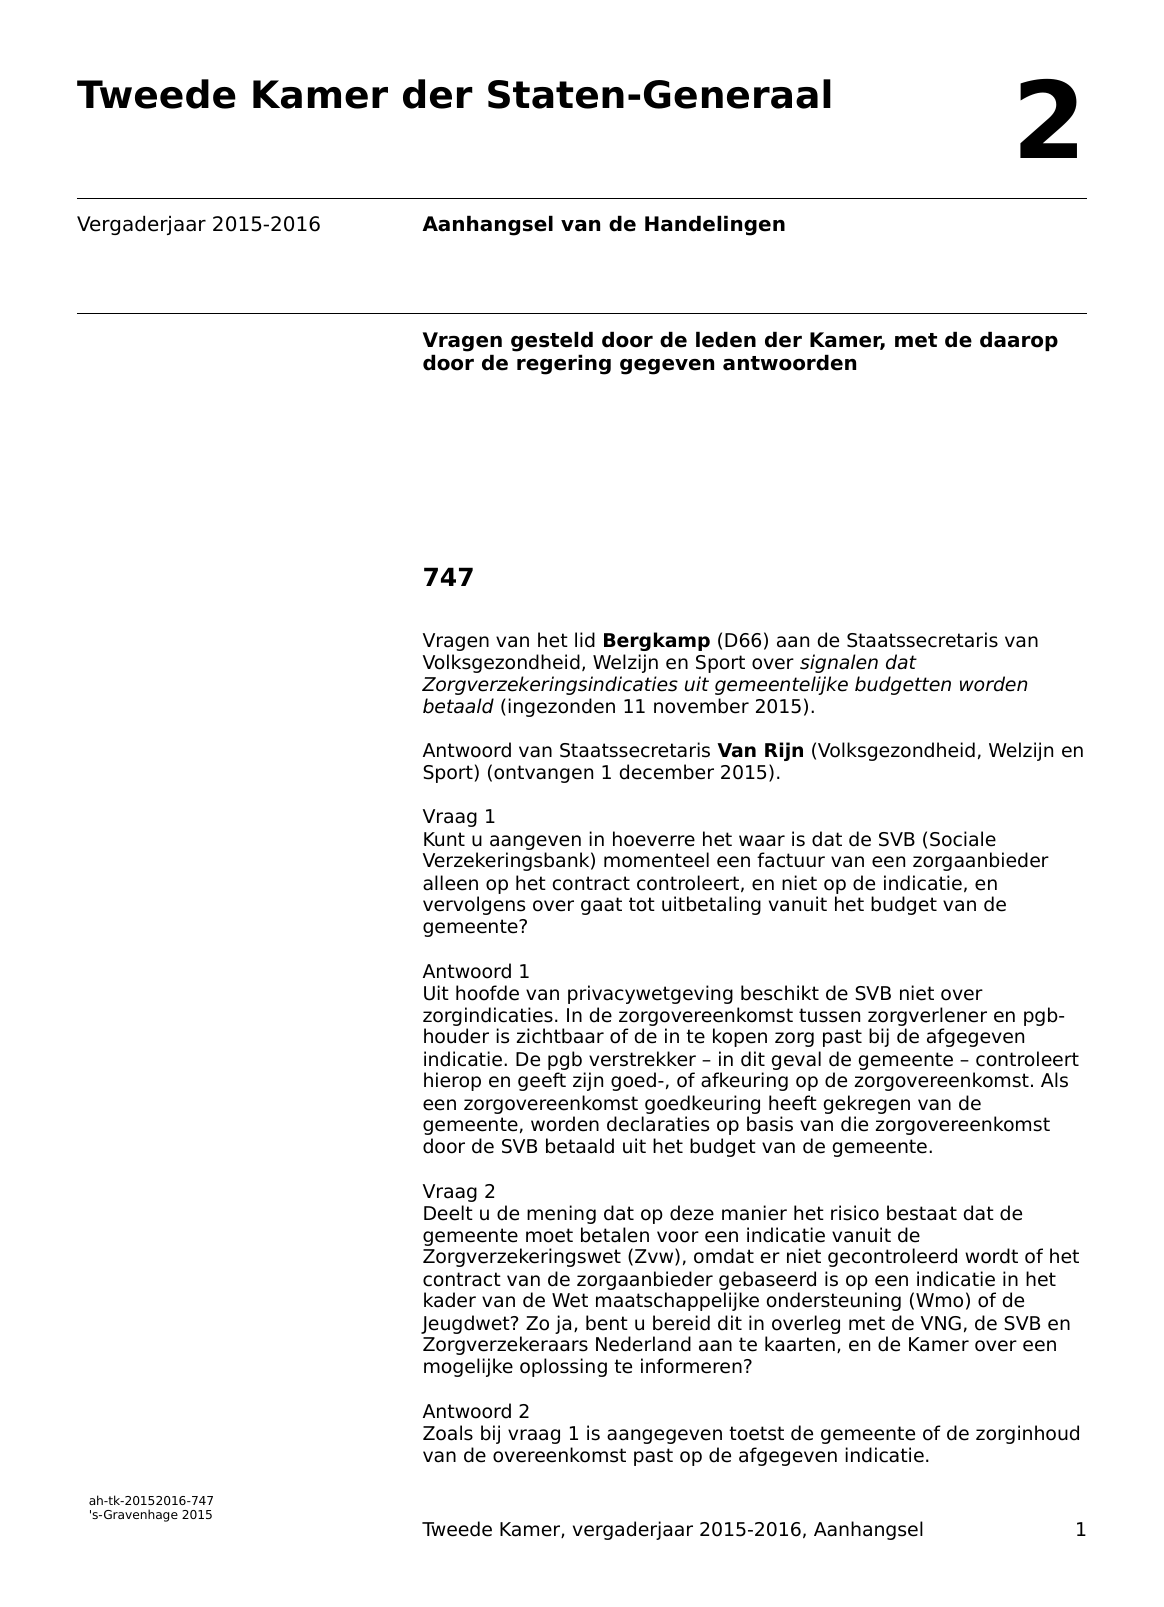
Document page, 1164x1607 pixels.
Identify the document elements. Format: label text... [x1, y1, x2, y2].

table_cell Vergaderjaar 2015-2016 [77, 199, 422, 313]
text Antwoord van Staatssecretaris Van Rijn (Volksgezondheid, Welzijn en Sport) (ontvangen 1 december 2015). [422, 740, 1087, 784]
text 's-Gravenhage 2015 [88, 1508, 323, 1522]
text Vraag 2 [422, 1181, 1087, 1202]
text Vragen van het lid Bergkamp (D66) aan de Staatssecretaris van Volksgezondheid, Welzijn en Sport over signalen dat Zorgverzekeringsindicaties uit gemeentelijke budgetten worden betaald (ingezonden 11 november 2015). [422, 630, 1087, 718]
text Kunt u aangeven in hoeverre het waar is dat de SVB (Sociale Verzekeringsbank) momenteel een factuur van een zorgaanbieder alleen op het contract controleert, en niet op de indicatie, en vervolgens over gaat tot uitbetaling vanuit het budget van de gemeente? [422, 828, 1087, 938]
table_header 2 [886, 59, 1087, 198]
table_cell [77, 314, 422, 375]
text Uit hoofde van privacywetgeving beschikt de SVB niet over zorgindicaties. In de zorgovereenkomst tussen zorgverlener en pgb-houder is zichtbaar of de in te kopen zorg past bij de afgegeven indicatie. De pgb verstrekker – in dit geval de gemeente – controleert hierop en geeft zijn goed-, of afkeuring op de zorgovereenkomst. Als een zorgovereenkomst goedkeuring heeft gekregen van de gemeente, worden declaraties op basis van die zorgovereenkomst door de SVB betaald uit het budget van de gemeente. [422, 982, 1087, 1158]
text Antwoord 2 [422, 1401, 1087, 1422]
text Zoals bij vraag 1 is aangegeven toetst de gemeente of de zorginhoud van de overeenkomst past op de afgegeven indicatie. [422, 1422, 1087, 1466]
text ah-tk-20152016-747 [88, 1494, 323, 1508]
table_cell Vragen gesteld door de leden der Kamer, met de daarop door de regering gegeven antwoorden [422, 314, 1087, 375]
text Antwoord 1 [422, 961, 1087, 982]
text Deelt u de mening dat op deze manier het risico bestaat dat de gemeente moet betalen voor een indicatie vanuit de Zorgverzekeringswet (Zvw), omdat er niet gecontroleerd wordt of het contract van de zorgaanbieder gebaseerd is op een indicatie in het kader van de Wet maatschappelijke ondersteuning (Wmo) of de Jeugdwet? Zo ja, bent u bereid dit in overleg met de VNG, de SVB en Zorgverzekeraars Nederland aan te kaarten, en de Kamer over een mogelijke oplossing te informeren? [422, 1202, 1087, 1378]
table_header Tweede Kamer der Staten-Generaal [77, 59, 886, 198]
text Vraag 1 [422, 806, 1087, 828]
table_cell Aanhangsel van de Handelingen [422, 199, 1087, 313]
text 747 [422, 563, 1087, 592]
